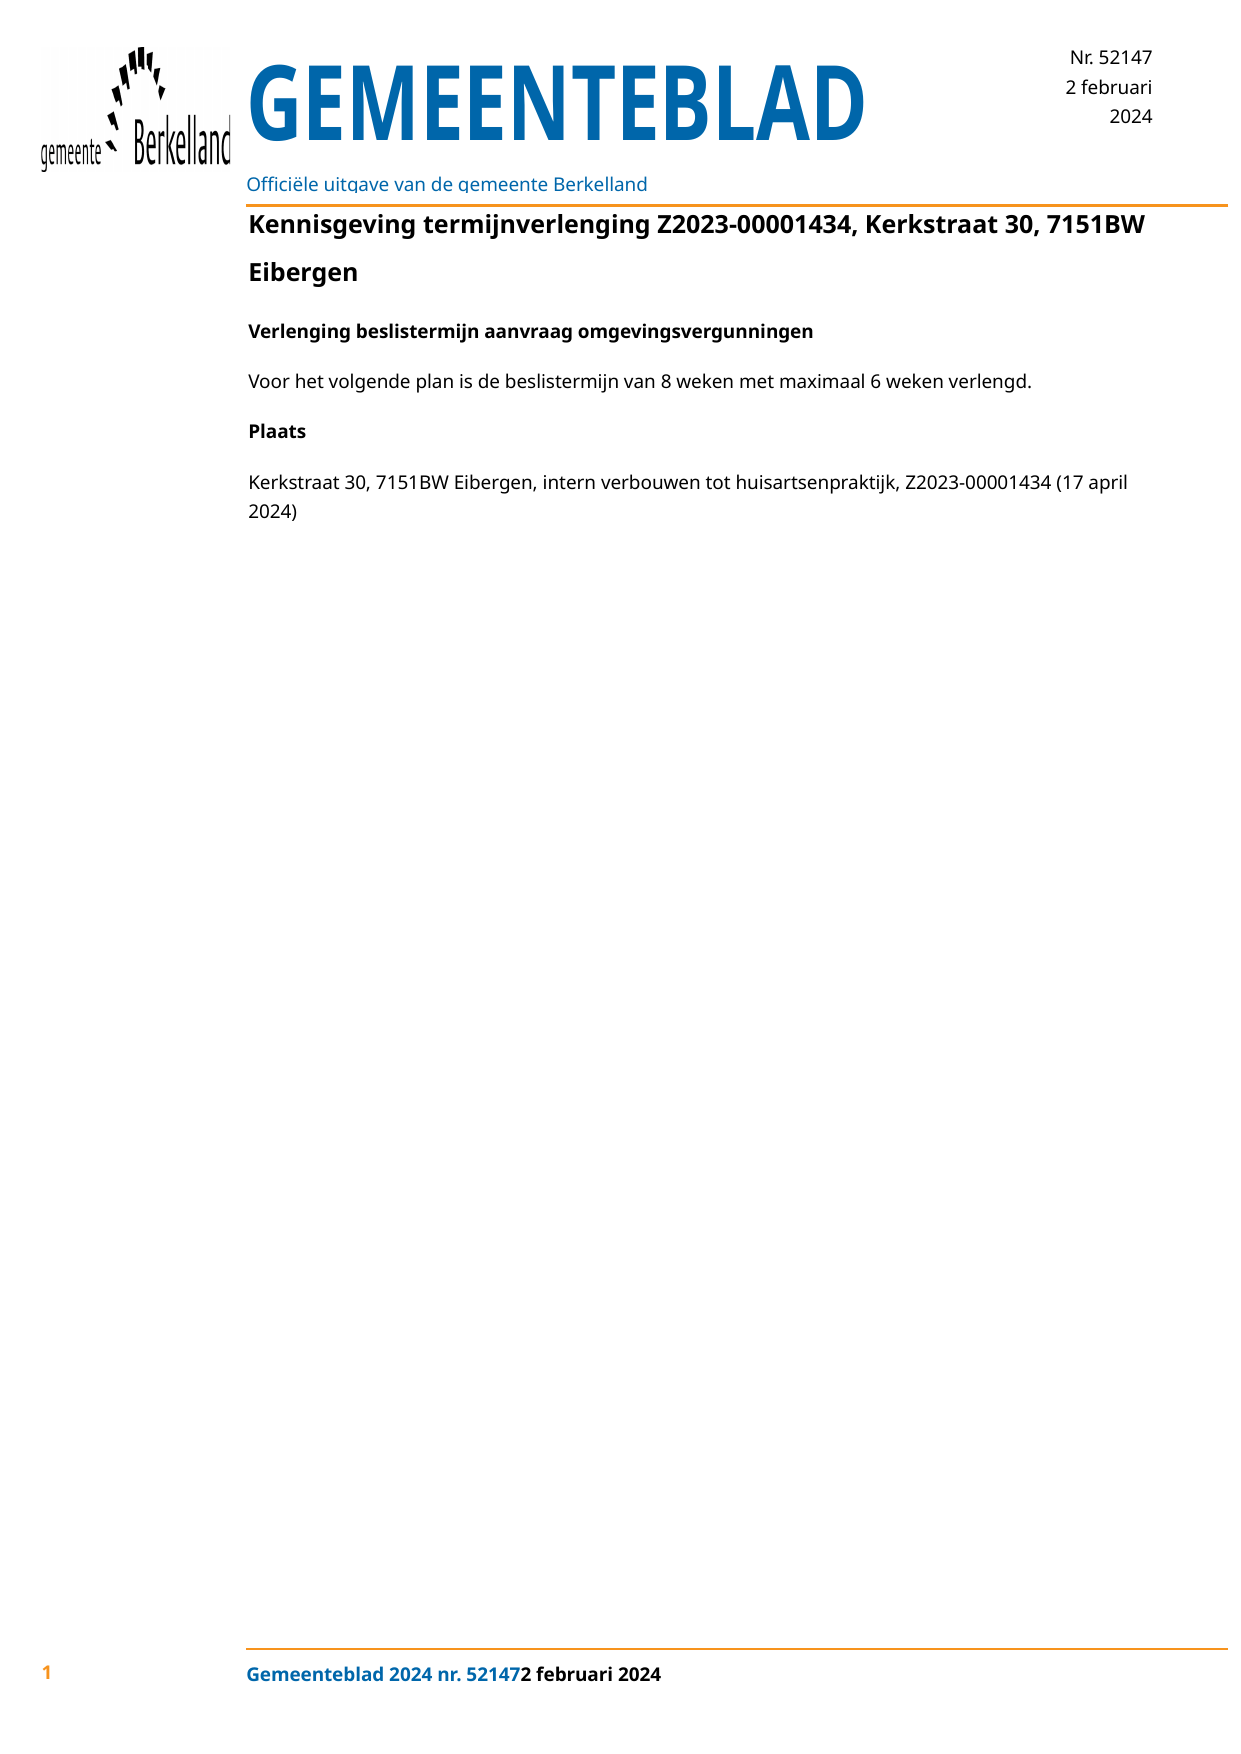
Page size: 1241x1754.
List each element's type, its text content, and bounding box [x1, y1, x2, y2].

picture [41, 47, 231, 172]
text Kerkstraat 30, 7151BW Eibergen, intern verbouwen tot huisartsenpraktijk, Z2023-00001434 (17 april 2024) [248, 469, 1152, 524]
text Plaats [248, 419, 1152, 444]
text Voor het volgende plan is de beslistermijn van 8 weken met maximaal 6 weken verlengd. [248, 368, 1152, 394]
text Verlenging beslistermijn aanvraag omgevingsvergunningen [248, 318, 1152, 344]
text Kennisgeving termijnverlenging Z2023-00001434, Kerkstraat 30, 7151BW Eibergen [248, 207, 1152, 288]
